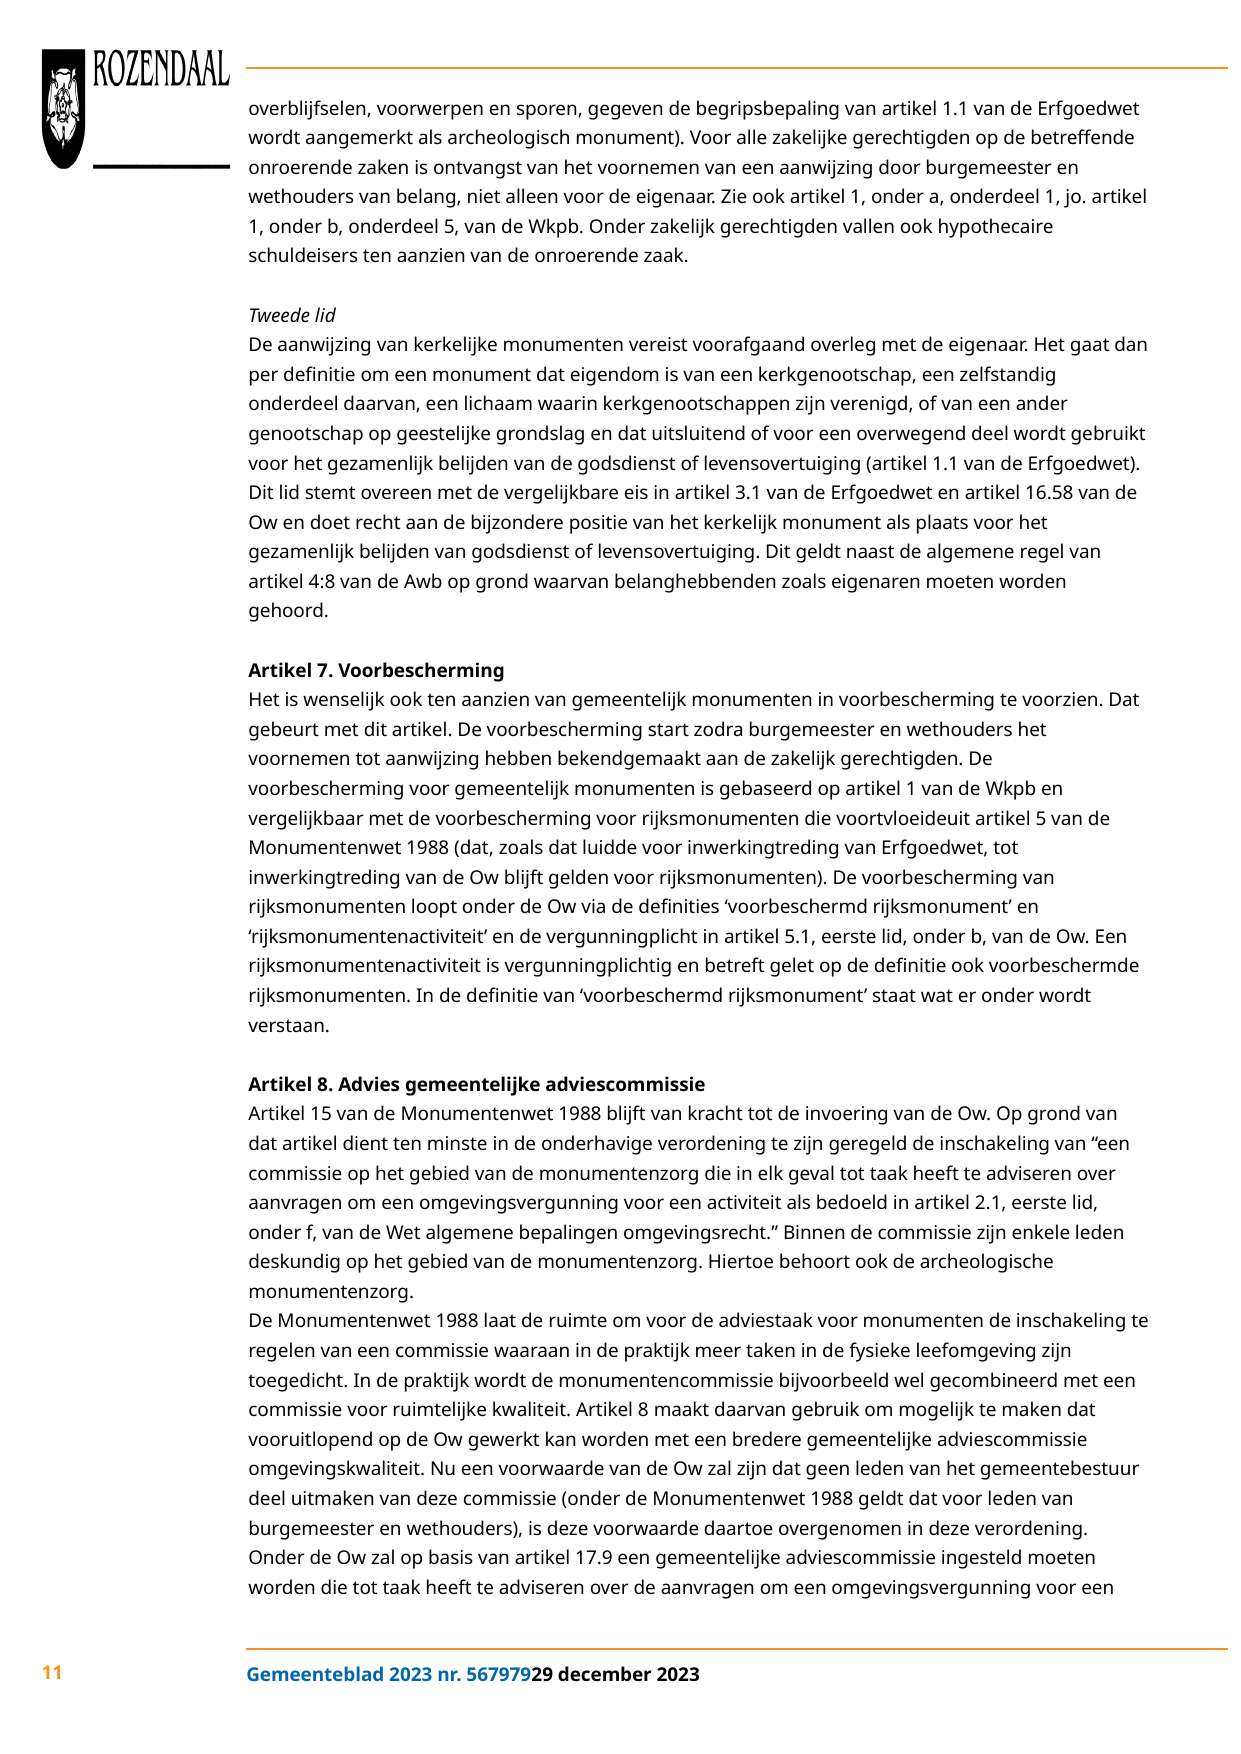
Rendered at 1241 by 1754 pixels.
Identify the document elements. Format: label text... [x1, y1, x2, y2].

text Tweede lid [248, 302, 1152, 328]
text Artikel 8. Advies gemeentelijke adviescommissie [248, 1071, 1152, 1097]
text Artikel 7. Voorbescherming [248, 657, 1152, 683]
text Het is wenselijk ook ten aanzien van gemeentelijk monumenten in voorbescherming te voorzien. Dat gebeurt met dit artikel. De voorbescherming start zodra burgemeester en wethouders het voornemen tot aanwijzing hebben bekendgemaakt aan de zakelijk gerechtigden. De voorbescherming voor gemeentelijk monumenten is gebaseerd op artikel 1 van de Wkpb en vergelijkbaar met de voorbescherming voor rijksmonumenten die voortvloeideuit artikel 5 van de Monumentenwet 1988 (dat, zoals dat luidde voor inwerkingtreding van Erfgoedwet, tot inwerkingtreding van de Ow blijft gelden voor rijksmonumenten). De voorbescherming van rijksmonumenten loopt onder de Ow via de definities ‘voorbeschermd rijksmonument’ en ‘rijksmonumentenactiviteit’ en de vergunningplicht in artikel 5.1, eerste lid, onder b, van de Ow. Een rijksmonumentenactiviteit is vergunningplichtig en betreft gelet op de definitie ook voorbeschermde rijksmonumenten. In de definitie van ‘voorbeschermd rijksmonument’ staat wat er onder wordt verstaan. [248, 686, 1152, 1038]
text De aanwijzing van kerkelijke monumenten vereist voorafgaand overleg met de eigenaar. Het gaat dan per definitie om een monument dat eigendom is van een kerkgenootschap, een zelfstandig onderdeel daarvan, een lichaam waarin kerkgenootschappen zijn verenigd, of van een ander genootschap op geestelijke grondslag en dat uitsluitend of voor een overwegend deel wordt gebruikt voor het gezamenlijk belijden van de godsdienst of levensovertuiging (artikel 1.1 van de Erfgoedwet). Dit lid stemt overeen met de vergelijkbare eis in artikel 3.1 van de Erfgoedwet en artikel 16.58 van de Ow en doet recht aan de bijzondere positie van het kerkelijk monument als plaats voor het gezamenlijk belijden van godsdienst of levensovertuiging. Dit geldt naast de algemene regel van artikel 4:8 van de Awb op grond waarvan belanghebbenden zoals eigenaren moeten worden gehoord. [248, 331, 1152, 623]
text De Monumentenwet 1988 laat de ruimte om voor de adviestaak voor monumenten de inschakeling te regelen van een commissie waaraan in de praktijk meer taken in de fysieke leefomgeving zijn toegedicht. In de praktijk wordt de monumentencommissie bijvoorbeeld wel gecombineerd met een commissie voor ruimtelijke kwaliteit. Artikel 8 maakt daarvan gebruik om mogelijk te maken dat vooruitlopend op de Ow gewerkt kan worden met een bredere gemeentelijke adviescommissie omgevingskwaliteit. Nu een voorwaarde van de Ow zal zijn dat geen leden van het gemeentebestuur deel uitmaken van deze commissie (onder de Monumentenwet 1988 geldt dat voor leden van burgemeester en wethouders), is deze voorwaarde daartoe overgenomen in deze verordening. [248, 1308, 1152, 1541]
text Onder de Ow zal op basis van artikel 17.9 een gemeentelijke adviescommissie ingesteld moeten worden die tot taak heeft te adviseren over de aanvragen om een omgevingsvergunning voor een [248, 1544, 1152, 1600]
text overblijfselen, voorwerpen en sporen, gegeven de begripsbepaling van artikel 1.1 van de Erfgoedwet wordt aangemerkt als archeologisch monument). Voor alle zakelijke gerechtigden op de betreffende onroerende zaken is ontvangst van het voornemen van een aanwijzing door burgemeester en wethouders van belang, niet alleen voor de eigenaar. Zie ook artikel 1, onder a, onderdeel 1, jo. artikel 1, onder b, onderdeel 5, van de Wkpb. Onder zakelijk gerechtigden vallen ook hypothecaire schuldeisers ten aanzien van de onroerende zaak. [248, 95, 1152, 268]
picture [41, 47, 231, 172]
text Artikel 15 van de Monumentenwet 1988 blijft van kracht tot de invoering van de Ow. Op grond van dat artikel dient ten minste in de onderhavige verordening te zijn geregeld de inschakeling van “een commissie op het gebied van de monumentenzorg die in elk geval tot taak heeft te adviseren over aanvragen om een omgevingsvergunning voor een activiteit als bedoeld in artikel 2.1, eerste lid, onder f, van de Wet algemene bepalingen omgevingsrecht.” Binnen de commissie zijn enkele leden deskundig op het gebied van de monumentenzorg. Hiertoe behoort ook de archeologische monumentenzorg. [248, 1101, 1152, 1304]
